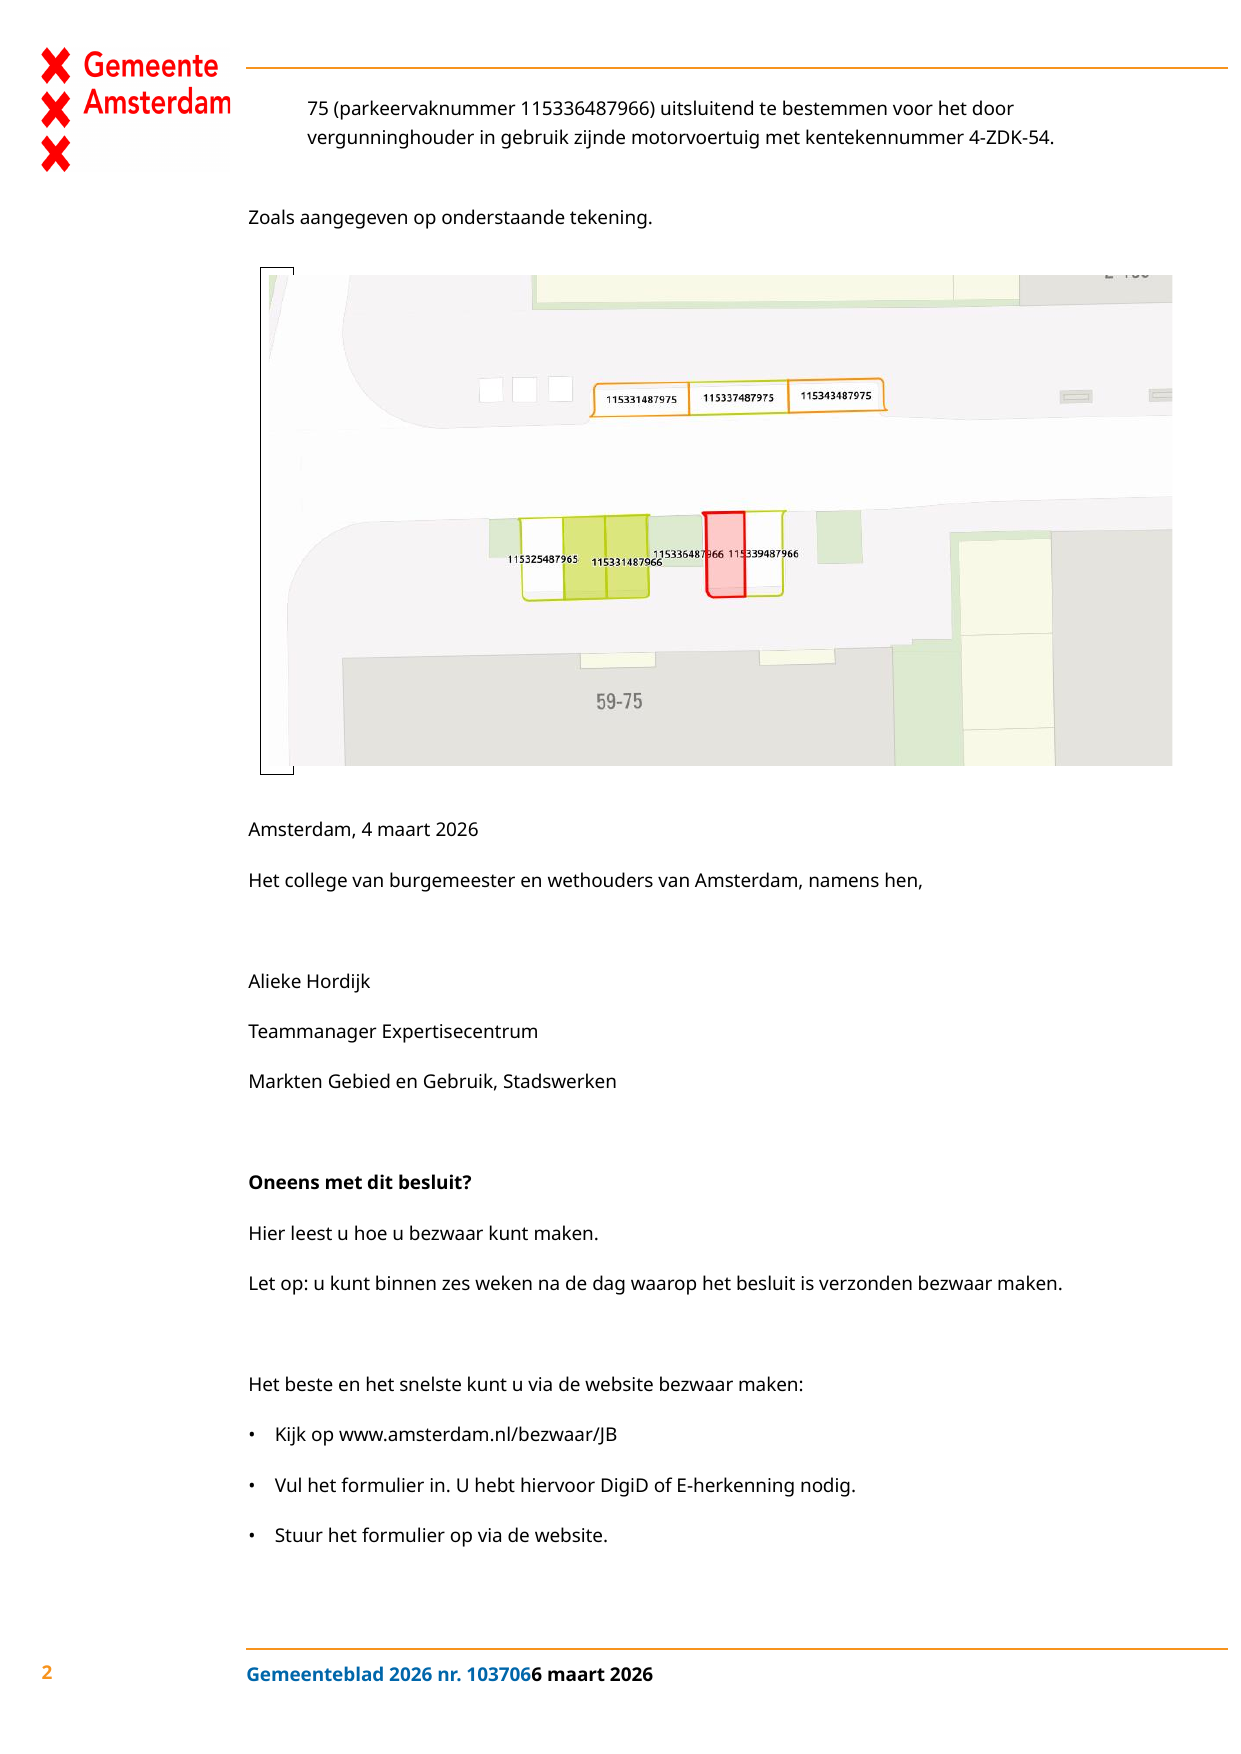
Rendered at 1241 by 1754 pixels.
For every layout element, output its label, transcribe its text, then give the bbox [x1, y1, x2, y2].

picture [41, 47, 231, 172]
text Let op: u kunt binnen zes weken na de dag waarop het besluit is verzonden bezwaar maken. [248, 1270, 1152, 1296]
picture [268, 275, 1173, 766]
text Het college van burgemeester en wethouders van Amsterdam, namens hen, [248, 867, 1152, 893]
text Teammanager Expertisecentrum [248, 1018, 1152, 1044]
text • Kijk op www.amsterdam.nl/bezwaar/JB [248, 1422, 1152, 1447]
text Het beste en het snelste kunt u via de website bezwaar maken: [248, 1371, 1152, 1397]
list 75 (parkeervaknummer 115336487966) uitsluitend te bestemmen voor het door vergunninghouder in gebruik zijnde motorvoertuig met kentekennummer 4-ZDK-54. [248, 95, 1152, 150]
text Zoals aangegeven op onderstaande tekening. [248, 204, 1152, 230]
text Alieke Hordijk [248, 968, 1152, 994]
text Oneens met dit besluit? [248, 1169, 1152, 1195]
text Amsterdam, 4 maart 2026 [248, 817, 1152, 842]
text • Vul het formulier in. U hebt hiervoor DigiD of E-herkenning nodig. [248, 1472, 1152, 1498]
text Hier leest u hoe u bezwaar kunt maken. [248, 1220, 1152, 1246]
text Markten Gebied en Gebruik, Stadswerken [248, 1069, 1152, 1094]
text • Stuur het formulier op via de website. [248, 1522, 1152, 1548]
